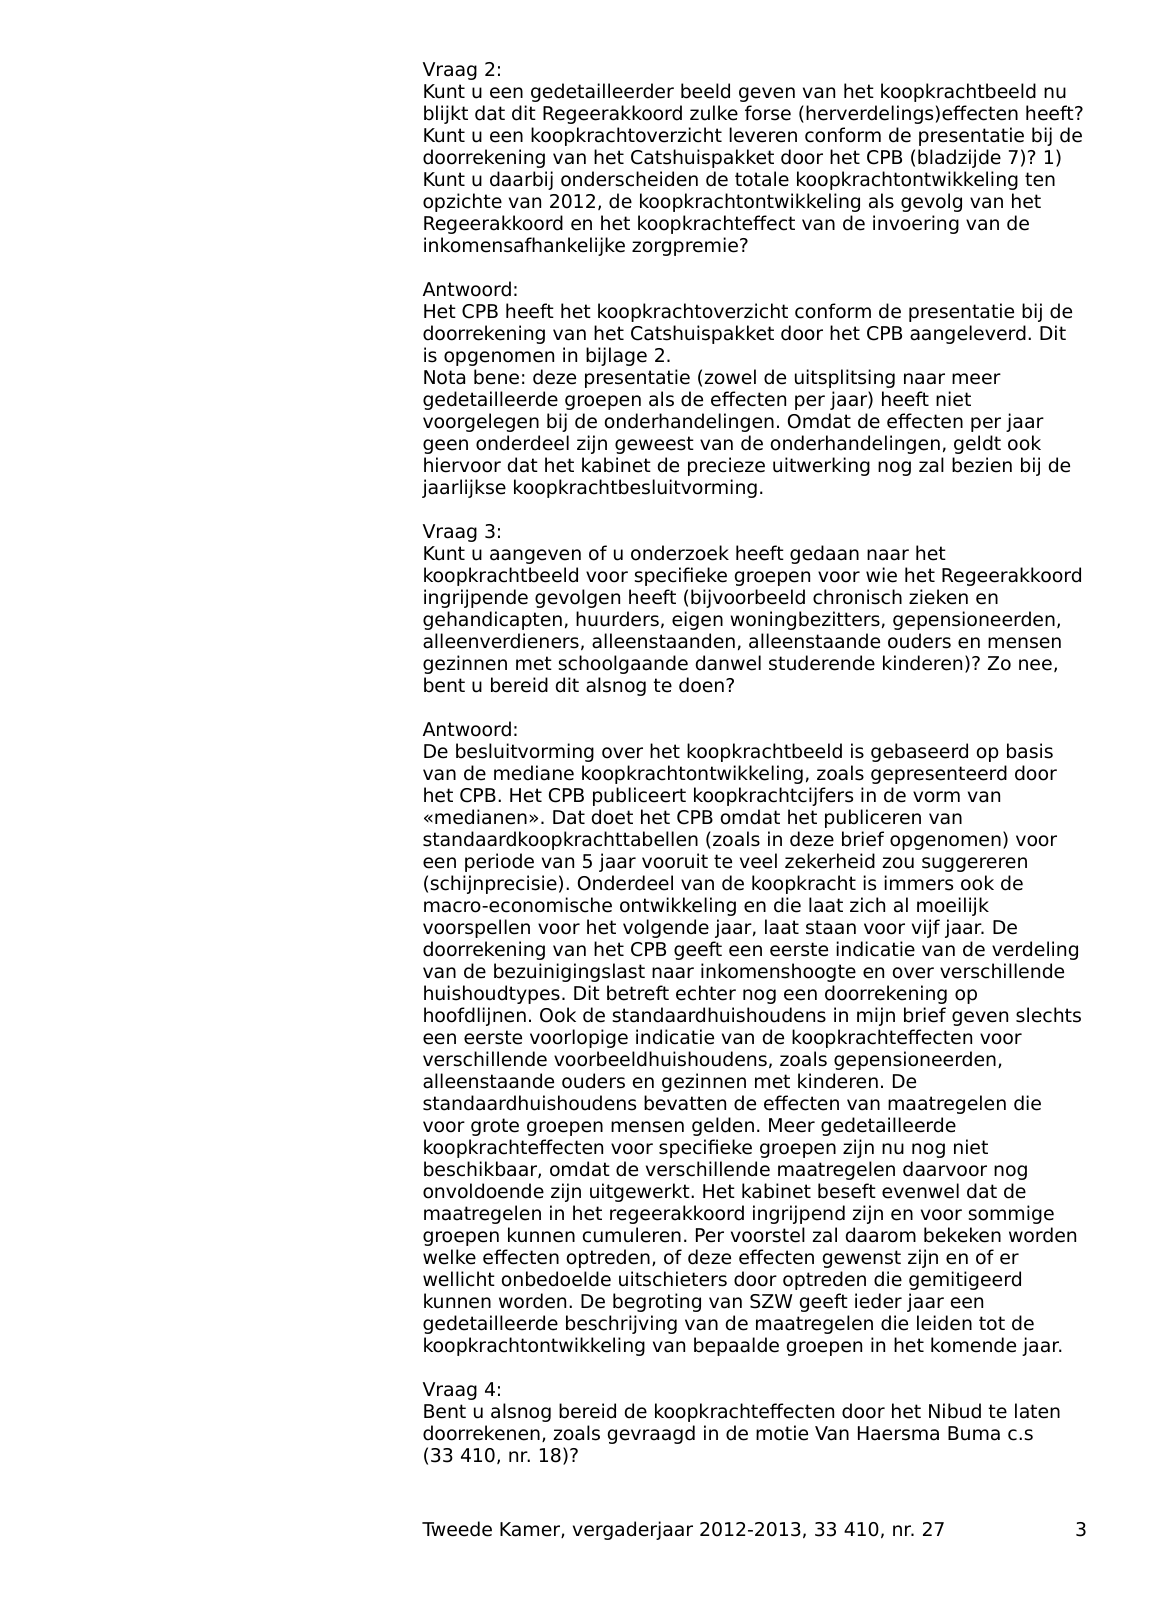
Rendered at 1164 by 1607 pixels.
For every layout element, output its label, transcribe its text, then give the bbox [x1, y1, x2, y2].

text Vraag 3: [422, 521, 1087, 543]
text Bent u alsnog bereid de koopkrachteffecten door het Nibud te laten doorrekenen, zoals gevraagd in de motie Van Haersma Buma c.s (33 410, nr. 18)? [422, 1401, 1087, 1467]
text Nota bene: deze presentatie (zowel de uitsplitsing naar meer gedetailleerde groepen als de effecten per jaar) heeft niet voorgelegen bij de onderhandelingen. Omdat de effecten per jaar geen onderdeel zijn geweest van de onderhandelingen, geldt ook hiervoor dat het kabinet de precieze uitwerking nog zal bezien bij de jaarlijkse koopkrachtbesluitvorming. [422, 367, 1087, 499]
text Vraag 2: [422, 59, 1087, 81]
text De besluitvorming over het koopkrachtbeeld is gebaseerd op basis van de mediane koopkrachtontwikkeling, zoals gepresenteerd door het CPB. Het CPB publiceert koopkrachtcijfers in de vorm van «medianen». Dat doet het CPB omdat het publiceren van standaardkoopkrachttabellen (zoals in deze brief opgenomen) voor een periode van 5 jaar vooruit te veel zekerheid zou suggereren (schijnprecisie). Onderdeel van de koopkracht is immers ook de macro-economische ontwikkeling en die laat zich al moeilijk voorspellen voor het volgende jaar, laat staan voor vijf jaar. De doorrekening van het CPB geeft een eerste indicatie van de verdeling van de bezuinigingslast naar inkomenshoogte en over verschillende huishoudtypes. Dit betreft echter nog een doorrekening op hoofdlijnen. Ook de standaardhuishoudens in mijn brief geven slechts een eerste voorlopige indicatie van de koopkrachteffecten voor verschillende voorbeeldhuishoudens, zoals gepensioneerden, alleenstaande ouders en gezinnen met kinderen. De standaardhuishoudens bevatten de effecten van maatregelen die voor grote groepen mensen gelden. Meer gedetailleerde koopkrachteffecten voor specifieke groepen zijn nu nog niet beschikbaar, omdat de verschillende maatregelen daarvoor nog onvoldoende zijn uitgewerkt. Het kabinet beseft evenwel dat de maatregelen in het regeerakkoord ingrijpend zijn en voor sommige groepen kunnen cumuleren. Per voorstel zal daarom bekeken worden welke effecten optreden, of deze effecten gewenst zijn en of er wellicht onbedoelde uitschieters door optreden die gemitigeerd kunnen worden. De begroting van SZW geeft ieder jaar een gedetailleerde beschrijving van de maatregelen die leiden tot de koopkrachtontwikkeling van bepaalde groepen in het komende jaar. [422, 741, 1087, 1356]
text Antwoord: [422, 279, 1087, 301]
text Kunt u aangeven of u onderzoek heeft gedaan naar het koopkrachtbeeld voor specifieke groepen voor wie het Regeerakkoord ingrijpende gevolgen heeft (bijvoorbeeld chronisch zieken en gehandicapten, huurders, eigen woningbezitters, gepensioneerden, alleenverdieners, alleenstaanden, alleenstaande ouders en mensen gezinnen met schoolgaande danwel studerende kinderen)? Zo nee, bent u bereid dit alsnog te doen? [422, 543, 1087, 697]
text Vraag 4: [422, 1379, 1087, 1401]
text Antwoord: [422, 719, 1087, 741]
text Kunt u een gedetailleerder beeld geven van het koopkrachtbeeld nu blijkt dat dit Regeerakkoord zulke forse (herverdelings)effecten heeft? Kunt u een koopkrachtoverzicht leveren conform de presentatie bij de doorrekening van het Catshuispakket door het CPB (bladzijde 7)? 1) Kunt u daarbij onderscheiden de totale koopkrachtontwikkeling ten opzichte van 2012, de koopkrachtontwikkeling als gevolg van het Regeerakkoord en het koopkrachteffect van de invoering van de inkomensafhankelijke zorgpremie? [422, 81, 1087, 257]
text Het CPB heeft het koopkrachtoverzicht conform de presentatie bij de doorrekening van het Catshuispakket door het CPB aangeleverd. Dit is opgenomen in bijlage 2. [422, 301, 1087, 367]
